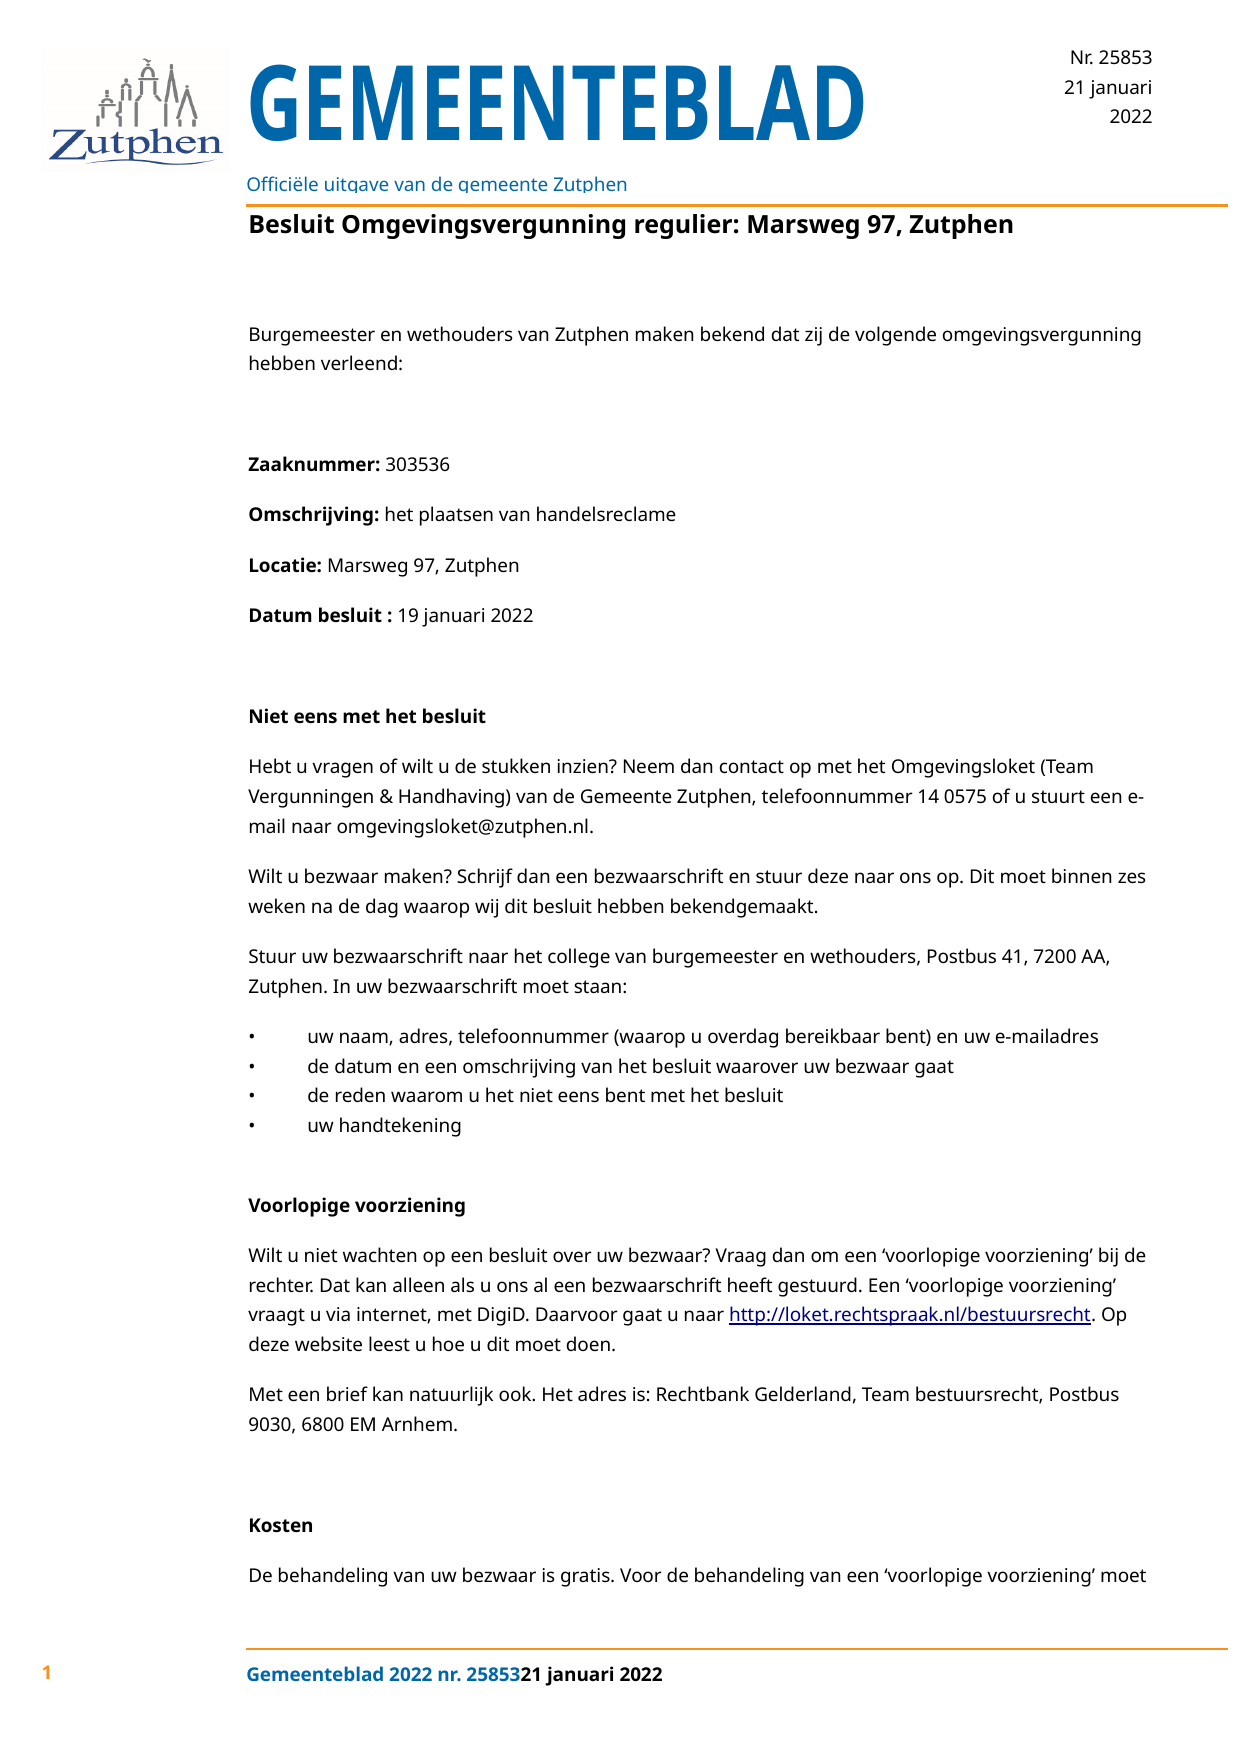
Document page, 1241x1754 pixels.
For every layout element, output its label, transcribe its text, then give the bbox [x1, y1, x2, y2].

text Omschrijving: het plaatsen van handelsreclame [248, 502, 1152, 527]
text Wilt u bezwaar maken? Schrijf dan een bezwaarschrift en stuur deze naar ons op. Dit moet binnen zes weken na de dag waarop wij dit besluit hebben bekendgemaakt. [248, 863, 1152, 918]
text Burgemeester en wethouders van Zutphen maken bekend dat zij de volgende omgevingsvergunning hebben verleend: [248, 321, 1152, 376]
text Hebt u vragen of wilt u de stukken inzien? Neem dan contact op met het Omgevingsloket (Team Vergunningen & Handhaving) van de Gemeente Zutphen, telefoonnummer 14 0575 of u stuurt een e-mail naar omgevingsloket@zutphen.nl. [248, 754, 1152, 838]
picture [41, 47, 231, 172]
text Voorlopige voorziening [248, 1192, 1152, 1218]
text Met een brief kan natuurlijk ook. Het adres is: Rechtbank Gelderland, Team bestuursrecht, Postbus 9030, 6800 EM Arnhem. [248, 1382, 1152, 1437]
list uw handtekening [248, 1112, 1152, 1138]
list de datum en een omschrijving van het besluit waarover uw bezwaar gaat [248, 1053, 1152, 1078]
text Stuur uw bezwaarschrift naar het college van burgemeester en wethouders, Postbus 41, 7200 AA, Zutphen. In uw bezwaarschrift moet staan: [248, 943, 1152, 998]
text Zaaknummer: 303536 [248, 451, 1152, 477]
text Datum besluit : 19 januari 2022 [248, 602, 1152, 628]
text Kosten [248, 1512, 1152, 1538]
text Niet eens met het besluit [248, 703, 1152, 729]
text Locatie: Marsweg 97, Zutphen [248, 552, 1152, 578]
text De behandeling van uw bezwaar is gratis. Voor de behandeling van een ‘voorlopige voorziening’ moet [248, 1562, 1152, 1588]
text Besluit Omgevingsvergunning regulier: Marsweg 97, Zutphen [248, 207, 1152, 241]
text Wilt u niet wachten op een besluit over uw bezwaar? Vraag dan om een ‘voorlopige voorziening’ bij de rechter. Dat kan alleen als u ons al een bezwaarschrift heeft gestuurd. Een ‘voorlopige voorziening’ vraagt u via internet, met DigiD. Daarvoor gaat u naar http://loket.rechtspraak.nl/bestuursrecht. Op deze website leest u hoe u dit moet doen. [248, 1242, 1152, 1357]
list uw naam, adres, telefoonnummer (waarop u overdag bereikbaar bent) en uw e-mailadres [248, 1023, 1152, 1049]
list de reden waarom u het niet eens bent met het besluit [248, 1082, 1152, 1108]
